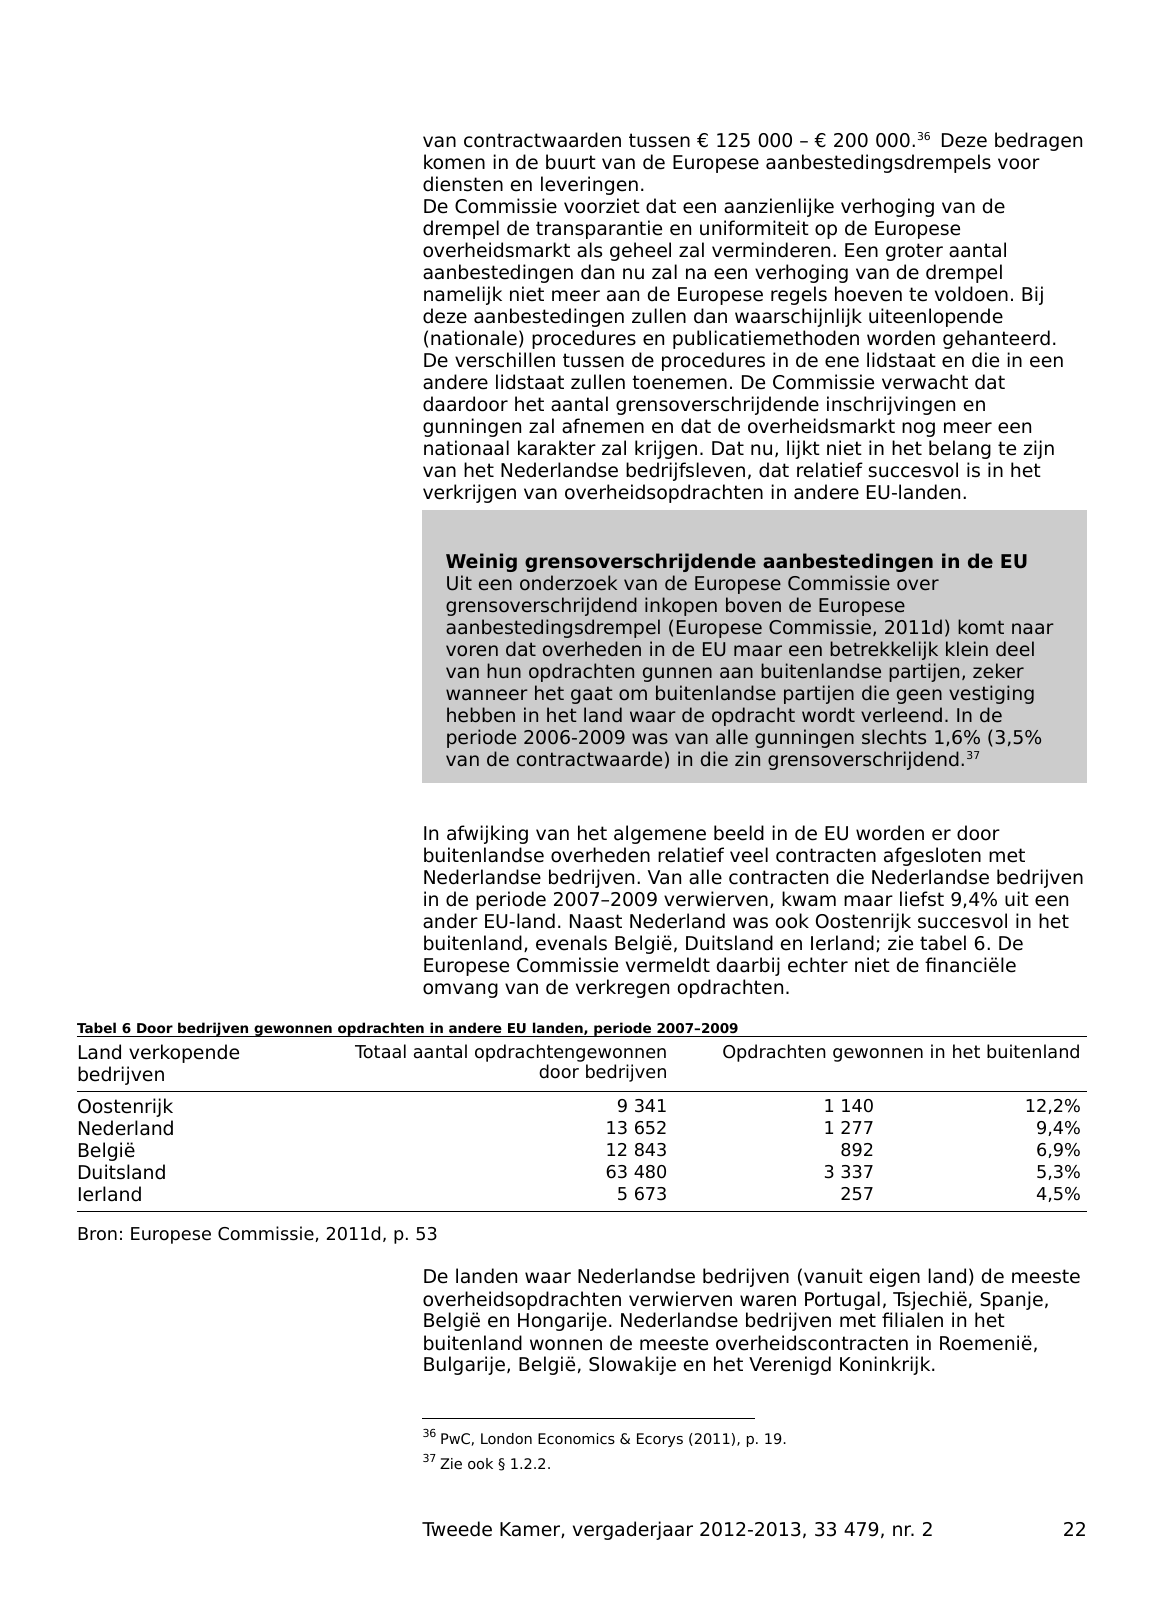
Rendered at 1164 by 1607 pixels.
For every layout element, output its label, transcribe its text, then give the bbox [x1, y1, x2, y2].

table_header Tabel 6 Door bedrijven gewonnen opdrachten in andere EU landen, periode 2007–2009 [77, 1020, 1087, 1036]
text van contractwaarden tussen € 125 000 – € 200 000. Deze bedragen komen in de buurt van de Europese aanbestedingsdrempels voor diensten en leveringen. [422, 130, 1087, 196]
table_cell 13 652 [313, 1118, 673, 1140]
table_cell 12,2% [880, 1092, 1087, 1118]
table_cell 1 140 [673, 1092, 880, 1118]
table_cell Duitsland [77, 1162, 313, 1184]
text PwC, London Economics & Ecorys (2011), p. 19. [422, 1427, 1087, 1449]
table_cell Ierland [77, 1184, 313, 1211]
table_cell Land verkopende bedrijven [77, 1037, 313, 1091]
text De landen waar Nederlandse bedrijven (vanuit eigen land) de meeste overheidsopdrachten verwierven waren Portugal, Tsjechië, Spanje, België en Hongarije. Nederlandse bedrijven met filialen in het buitenland wonnen de meeste overheidscontracten in Roemenië, Bulgarije, België, Slowakije en het Verenigd Koninkrijk. [422, 1266, 1087, 1376]
table_cell Nederland [77, 1118, 313, 1140]
table_cell 5 673 [313, 1184, 673, 1211]
table_header Weinig grensoverschrijdende aanbestedingen in de EU Uit een onderzoek van de Europese Commissie over grensoverschrijdend inkopen boven de Europese aanbestedingsdrempel (Europese Commissie, 2011d) komt naar voren dat overheden in de EU maar een betrekkelijk klein deel van hun opdrachten gunnen aan buitenlandse partijen, zeker wanneer het gaat om buitenlandse partijen die geen vestiging hebben in het land waar de opdracht wordt verleend. In de periode 2006-2009 was van alle gunningen slechts 1,6% (3,5% van de contractwaarde) in die zin grensoverschrijdend. [422, 510, 1087, 783]
table_cell België [77, 1140, 313, 1162]
table_cell Oostenrijk [77, 1092, 313, 1118]
table_cell 9,4% [880, 1118, 1087, 1140]
table_cell 12 843 [313, 1140, 673, 1162]
table_cell 892 [673, 1140, 880, 1162]
text In afwijking van het algemene beeld in de EU worden er door buitenlandse overheden relatief veel contracten afgesloten met Nederlandse bedrijven. Van alle contracten die Nederlandse bedrijven in de periode 2007–2009 verwierven, kwam maar liefst 9,4% uit een ander EU-land. Naast Nederland was ook Oostenrijk succesvol in het buitenland, evenals België, Duitsland en Ierland; zie tabel 6. De Europese Commissie vermeldt daarbij echter niet de financiële omvang van de verkregen opdrachten. [422, 823, 1087, 998]
table_cell 63 480 [313, 1162, 673, 1184]
text De Commissie voorziet dat een aanzienlijke verhoging van de drempel de transparantie en uniformiteit op de Europese overheidsmarkt als geheel zal verminderen. Een groter aantal aanbestedingen dan nu zal na een verhoging van de drempel namelijk niet meer aan de Europese regels hoeven te voldoen. Bij deze aanbestedingen zullen dan waarschijnlijk uiteenlopende (nationale) procedures en publicatiemethoden worden gehanteerd. De verschillen tussen de procedures in de ene lidstaat en die in een andere lidstaat zullen toenemen. De Commissie verwacht dat daardoor het aantal grensoverschrijdende inschrijvingen en gunningen zal afnemen en dat de overheidsmarkt nog meer een nationaal karakter zal krijgen. Dat nu, lijkt niet in het belang te zijn van het Nederlandse bedrijfsleven, dat relatief succesvol is in het verkrijgen van overheidsopdrachten in andere EU-landen. [422, 196, 1087, 503]
table_cell 1 277 [673, 1118, 880, 1140]
table_cell 257 [673, 1184, 880, 1211]
table_cell Totaal aantal opdrachtengewonnen door bedrijven [313, 1037, 673, 1091]
table_cell 4,5% [880, 1184, 1087, 1211]
table_cell 9 341 [313, 1092, 673, 1118]
table_cell 6,9% [880, 1140, 1087, 1162]
table_cell 3 337 [673, 1162, 880, 1184]
table_cell Bron: Europese Commissie, 2011d, p. 53 [77, 1212, 1087, 1244]
table_cell 5,3% [880, 1162, 1087, 1184]
table_cell Opdrachten gewonnen in het buitenland [673, 1037, 1087, 1091]
